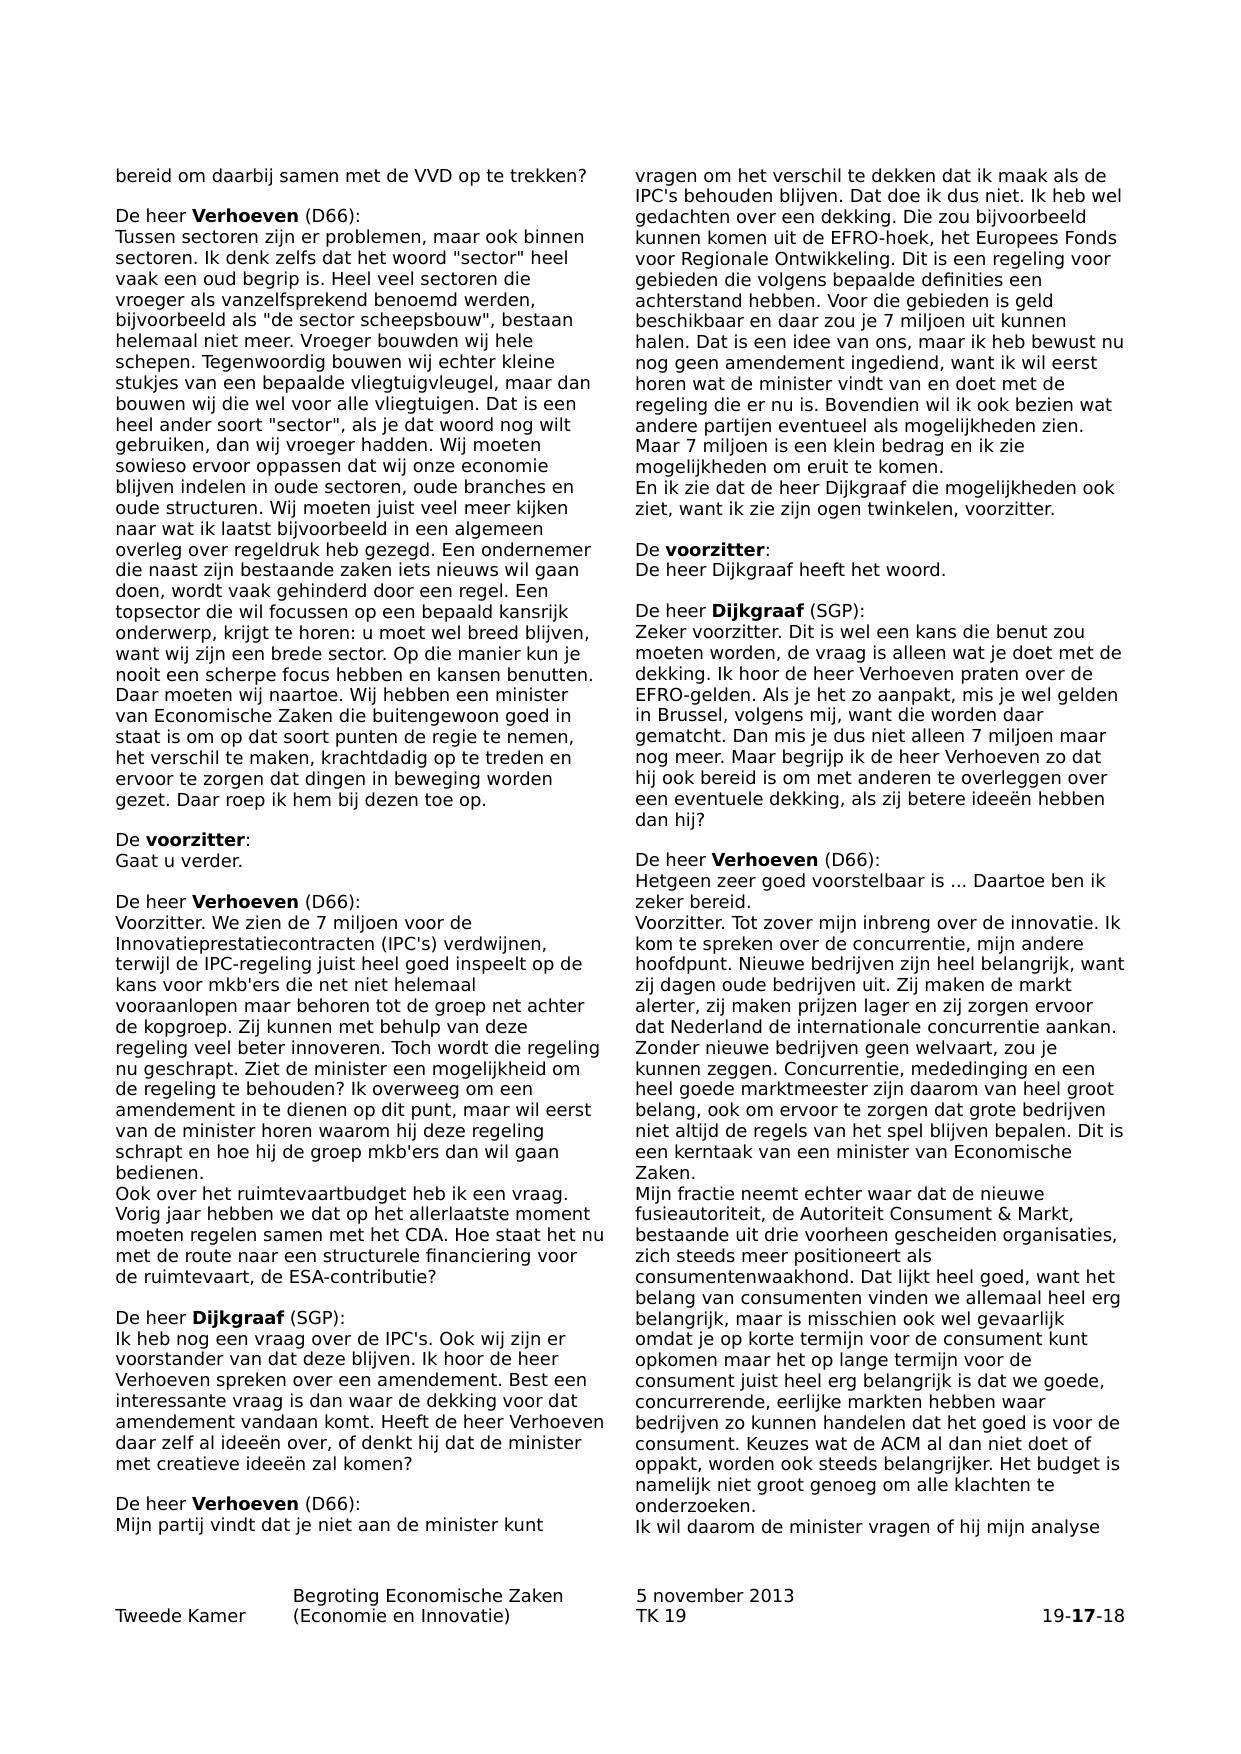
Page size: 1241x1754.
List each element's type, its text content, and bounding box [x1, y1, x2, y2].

text Ik heb nog een vraag over de IPC's. Ook wij zijn er voorstander van dat deze blijven. Ik hoor de heer Verhoeven spreken over een amendement. Best een interessante vraag is dan waar de dekking voor dat amendement vandaan komt. Heeft de heer Verhoeven daar zelf al ideeën over, of denkt hij dat de minister met creatieve ideeën zal komen? [115, 1328, 605, 1474]
text De heer Dijkgraaf heeft het woord. [635, 560, 1125, 581]
text De voorzitter: [635, 539, 1125, 560]
text Voorzitter. Tot zover mijn inbreng over de innovatie. Ik kom te spreken over de concurrentie, mijn andere hoofdpunt. Nieuwe bedrijven zijn heel belangrijk, want zij dagen oude bedrijven uit. Zij maken de markt alerter, zij maken prijzen lager en zij zorgen ervoor dat Nederland de internationale concurrentie aankan. Zonder nieuwe bedrijven geen welvaart, zou je kunnen zeggen. Concurrentie, mededinging en een heel goede marktmeester zijn daarom van heel groot belang, ook om ervoor te zorgen dat grote bedrijven niet altijd de regels van het spel blijven bepalen. Dit is een kerntaak van een minister van Economische Zaken. [635, 912, 1125, 1183]
text En ik zie dat de heer Dijkgraaf die mogelijkheden ook ziet, want ik zie zijn ogen twinkelen, voorzitter. [635, 478, 1125, 519]
text Mijn fractie neemt echter waar dat de nieuwe fusieautoriteit, de Autoriteit Consument & Markt, bestaande uit drie voorheen gescheiden organisaties, zich steeds meer positioneert als consumentenwaakhond. Dat lijkt heel goed, want het belang van consumenten vinden we allemaal heel erg belangrijk, maar is misschien ook wel gevaarlijk omdat je op korte termijn voor de consument kunt opkomen maar het op lange termijn voor de consument juist heel erg belangrijk is dat we goede, concurrerende, eerlijke markten hebben waar bedrijven zo kunnen handelen dat het goed is voor de consument. Keuzes wat de ACM al dan niet doet of oppakt, worden ook steeds belangrijker. Het budget is namelijk niet groot genoeg om alle klachten te onderzoeken. [635, 1183, 1125, 1517]
text Ook over het ruimtevaartbudget heb ik een vraag. Vorig jaar hebben we dat op het allerlaatste moment moeten regelen samen met het CDA. Hoe staat het nu met de route naar een structurele financiering voor de ruimtevaart, de ESA-contributie? [115, 1183, 605, 1287]
text Hetgeen zeer goed voorstelbaar is ... Daartoe ben ik zeker bereid. [635, 871, 1125, 912]
text Tussen sectoren zijn er problemen, maar ook binnen sectoren. Ik denk zelfs dat het woord "sector" heel vaak een oud begrip is. Heel veel sectoren die vroeger als vanzelfsprekend benoemd werden, bijvoorbeeld als "de sector scheepsbouw", bestaan helemaal niet meer. Vroeger bouwden wij hele schepen. Tegenwoordig bouwen wij echter kleine stukjes van een bepaalde vliegtuigvleugel, maar dan bouwen wij die wel voor alle vliegtuigen. Dat is een heel ander soort "sector", als je dat woord nog wilt gebruiken, dan wij vroeger hadden. Wij moeten sowieso ervoor oppassen dat wij onze economie blijven indelen in oude sectoren, oude branches en oude structuren. Wij moeten juist veel meer kijken naar wat ik laatst bijvoorbeeld in een algemeen overleg over regeldruk heb gezegd. Een ondernemer die naast zijn bestaande zaken iets nieuws wil gaan doen, wordt vaak gehinderd door een regel. Een topsector die wil focussen op een bepaald kansrijk onderwerp, krijgt te horen: u moet wel breed blijven, want wij zijn een brede sector. Op die manier kun je nooit een scherpe focus hebben en kansen benutten. Daar moeten wij naartoe. Wij hebben een minister van Economische Zaken die buitengewoon goed in staat is om op dat soort punten de regie te nemen, het verschil te maken, krachtdadig op te treden en ervoor te zorgen dat dingen in beweging worden gezet. Daar roep ik hem bij dezen toe op. [115, 227, 605, 810]
text vragen om het verschil te dekken dat ik maak als de IPC's behouden blijven. Dat doe ik dus niet. Ik heb wel gedachten over een dekking. Die zou bijvoorbeeld kunnen komen uit de EFRO-hoek, het Europees Fonds voor Regionale Ontwikkeling. Dit is een regeling voor gebieden die volgens bepaalde definities een achterstand hebben. Voor die gebieden is geld beschikbaar en daar zou je 7 miljoen uit kunnen halen. Dat is een idee van ons, maar ik heb bewust nu nog geen amendement ingediend, want ik wil eerst horen wat de minister vindt van en doet met de regeling die er nu is. Bovendien wil ik ook bezien wat andere partijen eventueel als mogelijkheden zien. Maar 7 miljoen is een klein bedrag en ik zie mogelijkheden om eruit te komen. [635, 165, 1125, 478]
text Zeker voorzitter. Dit is wel een kans die benut zou moeten worden, de vraag is alleen wat je doet met de dekking. Ik hoor de heer Verhoeven praten over de EFRO-gelden. Als je het zo aanpakt, mis je wel gelden in Brussel, volgens mij, want die worden daar gematcht. Dan mis je dus niet alleen 7 miljoen maar nog meer. Maar begrijp ik de heer Verhoeven zo dat hij ook bereid is om met anderen te overleggen over een eventuele dekking, als zij betere ideeën hebben dan hij? [635, 622, 1125, 830]
text Gaat u verder. [115, 851, 605, 872]
text De heer Verhoeven (D66): [115, 206, 605, 227]
text Ik wil daarom de minister vragen of hij mijn analyse [635, 1517, 1125, 1537]
text De heer Verhoeven (D66): [115, 892, 605, 912]
text Mijn partij vindt dat je niet aan de minister kunt [115, 1515, 605, 1536]
text De heer Verhoeven (D66): [635, 850, 1125, 871]
text Voorzitter. We zien de 7 miljoen voor de Innovatieprestatiecontracten (IPC's) verdwijnen, terwijl de IPC-regeling juist heel goed inspeelt op de kans voor mkb'ers die net niet helemaal vooraanlopen maar behoren tot de groep net achter de kopgroep. Zij kunnen met behulp van deze regeling veel beter innoveren. Toch wordt die regeling nu geschrapt. Ziet de minister een mogelijkheid om de regeling te behouden? Ik overweeg om een amendement in te dienen op dit punt, maar wil eerst van de minister horen waarom hij deze regeling schrapt en hoe hij de groep mkb'ers dan wil gaan bedienen. [115, 912, 605, 1183]
text De heer Verhoeven (D66): [115, 1494, 605, 1515]
text De heer Dijkgraaf (SGP): [115, 1307, 605, 1328]
text bereid om daarbij samen met de VVD op te trekken? [115, 165, 605, 186]
text De heer Dijkgraaf (SGP): [635, 601, 1125, 622]
text De voorzitter: [115, 830, 605, 851]
